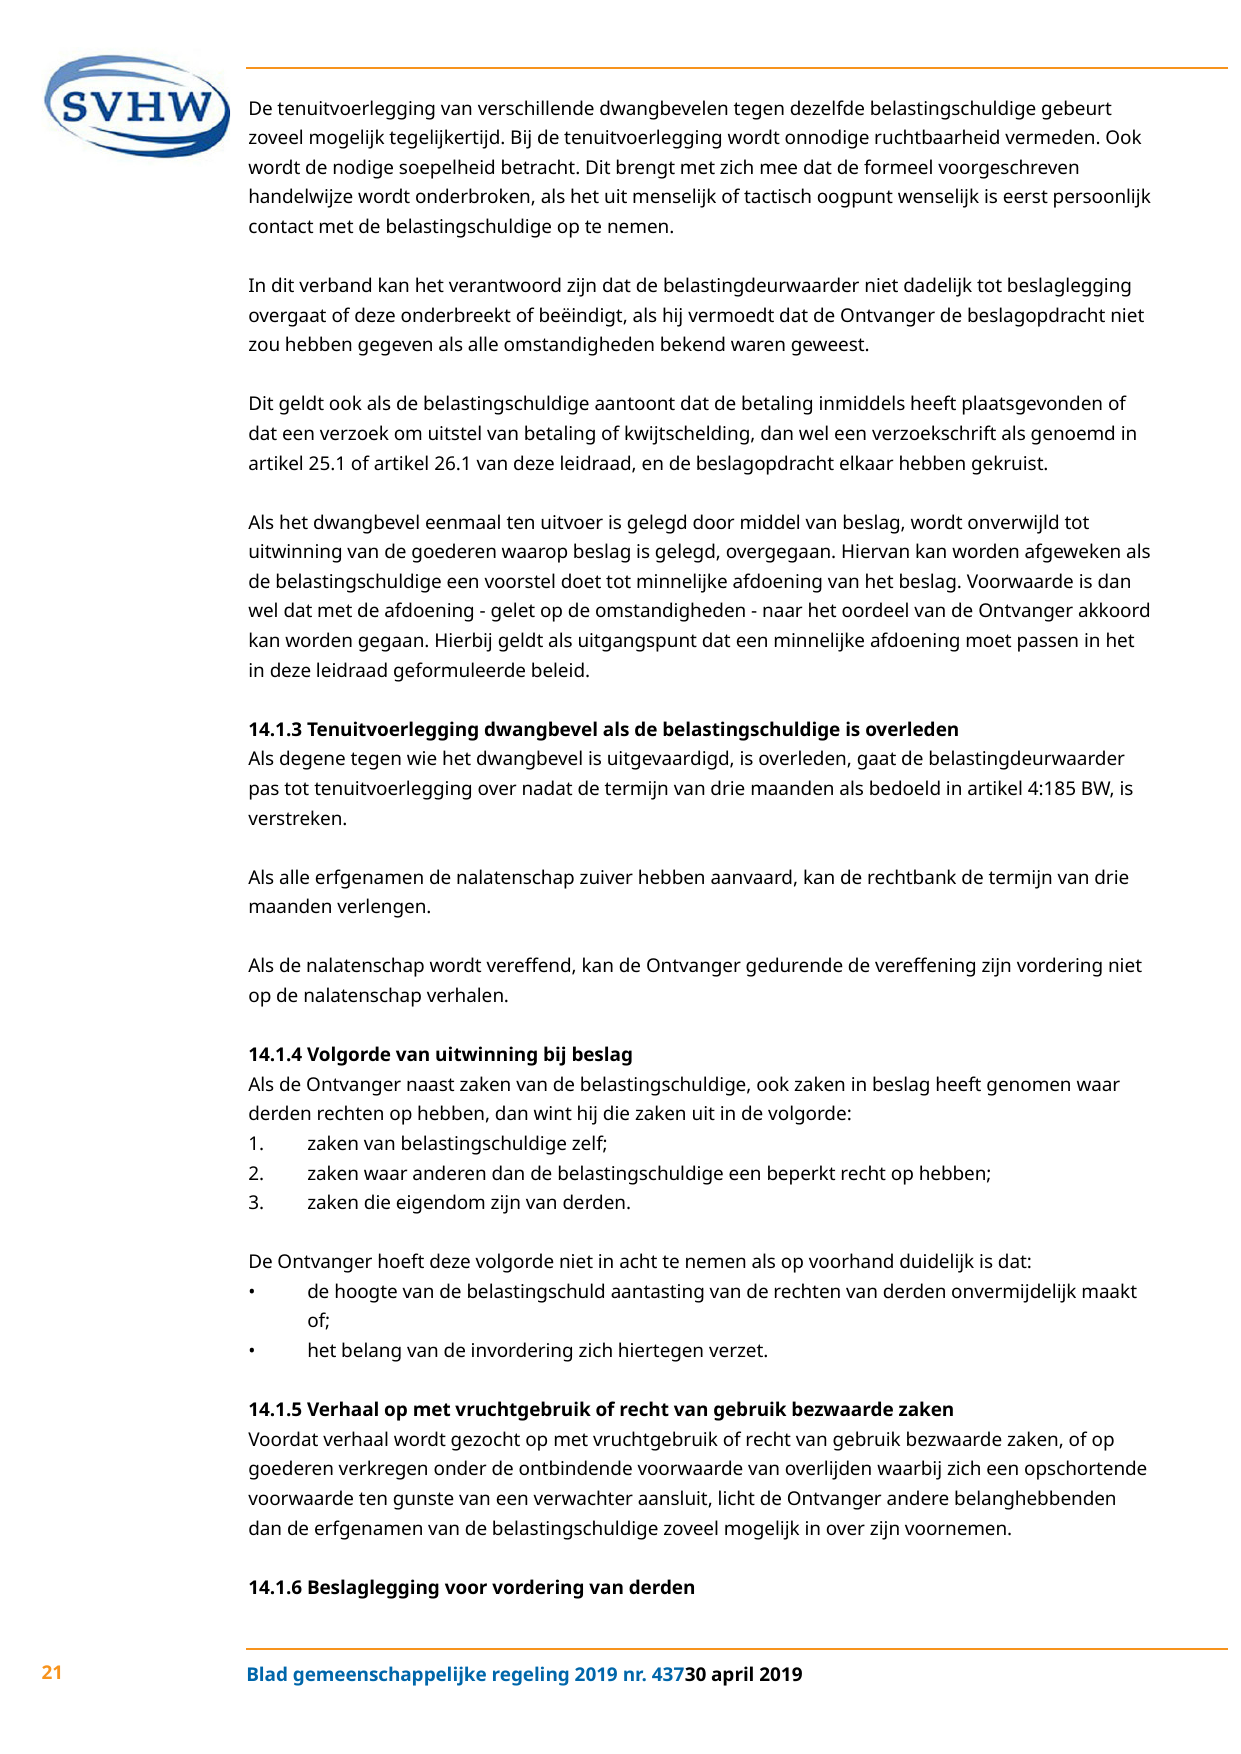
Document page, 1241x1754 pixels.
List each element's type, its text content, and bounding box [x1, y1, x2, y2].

text 14.1.4 Volgorde van uitwinning bij beslag [248, 1041, 1152, 1067]
text Als alle erfgenamen de nalatenschap zuiver hebben aanvaard, kan de rechtbank de termijn van drie maanden verlengen. [248, 864, 1152, 919]
text Voordat verhaal wordt gezocht op met vruchtgebruik of recht van gebruik bezwaarde zaken, of op goederen verkregen onder de ontbindende voorwaarde van overlijden waarbij zich een opschortende voorwaarde ten gunste van een verwachter aansluit, licht de Ontvanger andere belanghebbenden dan de erfgenamen van de belastingschuldige zoveel mogelijk in over zijn voornemen. [248, 1426, 1152, 1541]
text Als degene tegen wie het dwangbevel is uitgevaardigd, is overleden, gaat de belastingdeurwaarder pas tot tenuitvoerlegging over nadat de termijn van drie maanden als bedoeld in artikel 4:185 BW, is verstreken. [248, 746, 1152, 831]
list het belang van de invordering zich hiertegen verzet. [248, 1337, 1152, 1363]
text Als de nalatenschap wordt vereffend, kan de Ontvanger gedurende de vereffening zijn vordering niet op de nalatenschap verhalen. [248, 953, 1152, 1008]
text De Ontvanger hoeft deze volgorde niet in acht te nemen als op voorhand duidelijk is dat: [248, 1248, 1152, 1274]
text Dit geldt ook als de belastingschuldige aantoont dat de betaling inmiddels heeft plaatsgevonden of dat een verzoek om uitstel van betaling of kwijtschelding, dan wel een verzoekschrift als genoemd in artikel 25.1 of artikel 26.1 van deze leidraad, en de beslagopdracht elkaar hebben gekruist. [248, 391, 1152, 476]
list de hoogte van de belastingschuld aantasting van de rechten van derden onvermijdelijk maakt [248, 1278, 1152, 1304]
list zaken van belastingschuldige zelf; [248, 1130, 1152, 1156]
list zaken waar anderen dan de belastingschuldige een beperkt recht op hebben; [248, 1160, 1152, 1186]
picture [41, 47, 231, 172]
text In dit verband kan het verantwoord zijn dat de belastingdeurwaarder niet dadelijk tot beslaglegging overgaat of deze onderbreekt of beëindigt, als hij vermoedt dat de Ontvanger de beslagopdracht niet zou hebben gegeven als alle omstandigheden bekend waren geweest. [248, 272, 1152, 357]
text 14.1.6 Beslaglegging voor vordering van derden [248, 1574, 1152, 1600]
text Als het dwangbevel eenmaal ten uitvoer is gelegd door middel van beslag, wordt onverwijld tot uitwinning van de goederen waarop beslag is gelegd, overgegaan. Hiervan kan worden afgeweken als de belastingschuldige een voorstel doet tot minnelijke afdoening van het beslag. Voorwaarde is dan wel dat met de afdoening - gelet op de omstandigheden - naar het oordeel van de Ontvanger akkoord kan worden gegaan. Hierbij geldt als uitgangspunt dat een minnelijke afdoening moet passen in het in deze leidraad geformuleerde beleid. [248, 509, 1152, 683]
list zaken die eigendom zijn van derden. [248, 1189, 1152, 1215]
text Als de Ontvanger naast zaken van de belastingschuldige, ook zaken in beslag heeft genomen waar derden rechten op hebben, dan wint hij die zaken uit in de volgorde: [248, 1071, 1152, 1126]
text De tenuitvoerlegging van verschillende dwangbevelen tegen dezelfde belastingschuldige gebeurt zoveel mogelijk tegelijkertijd. Bij de tenuitvoerlegging wordt onnodige ruchtbaarheid vermeden. Ook wordt de nodige soepelheid betracht. Dit brengt met zich mee dat de formeel voorgeschreven handelwijze wordt onderbroken, als het uit menselijk of tactisch oogpunt wenselijk is eerst persoonlijk contact met de belastingschuldige op te nemen. [248, 95, 1152, 239]
text 14.1.5 Verhaal op met vruchtgebruik of recht van gebruik bezwaarde zaken [248, 1396, 1152, 1422]
text 14.1.3 Tenuitvoerlegging dwangbevel als de belastingschuldige is overleden [248, 716, 1152, 742]
list of; [248, 1308, 1152, 1333]
